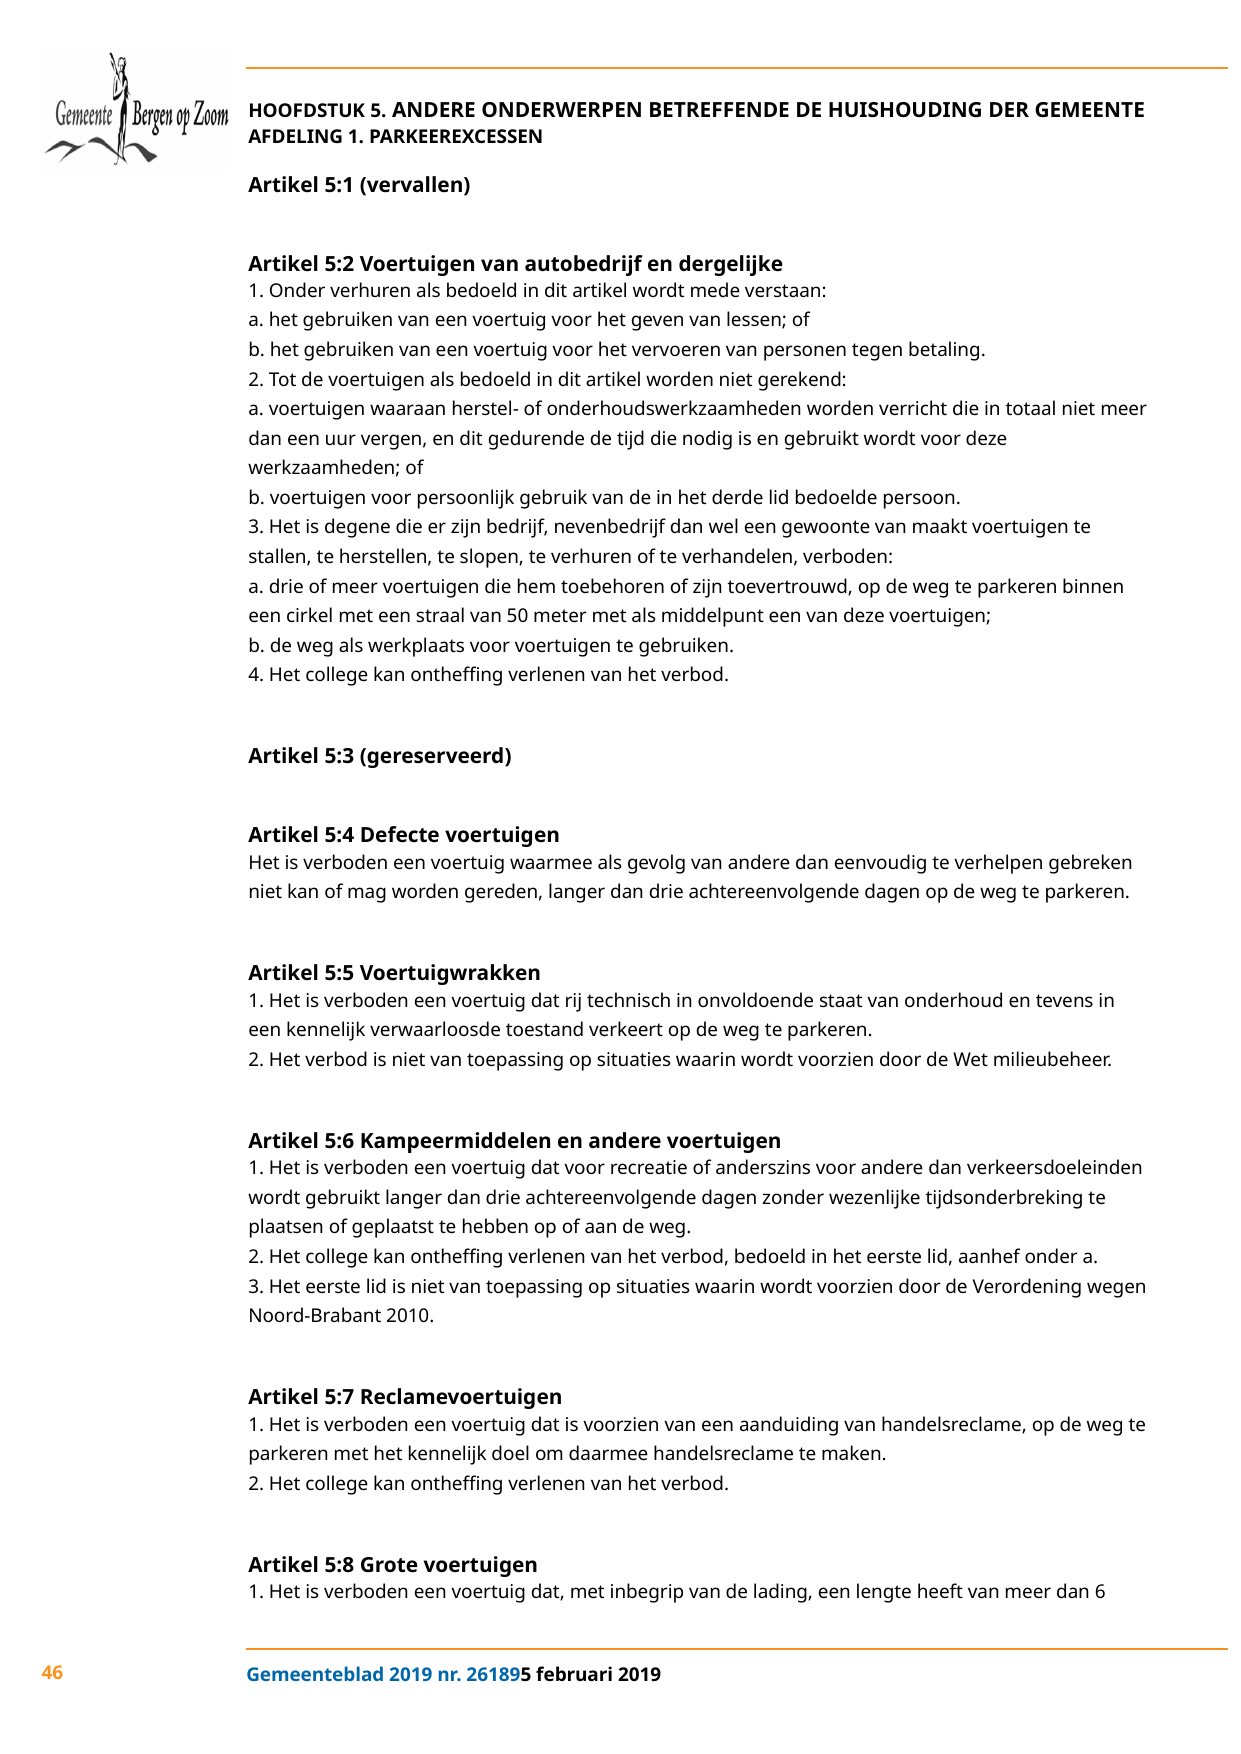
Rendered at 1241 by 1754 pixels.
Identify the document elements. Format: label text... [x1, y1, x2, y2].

text 4. Het college kan ontheffing verlenen van het verbod. [248, 662, 1152, 687]
text 1. Het is verboden een voertuig dat voor recreatie of anderszins voor andere dan verkeersdoeleinden wordt gebruikt langer dan drie achtereenvolgende dagen zonder wezenlijke tijdsonderbreking te plaatsen of geplaatst te hebben op of aan de weg. [248, 1154, 1152, 1239]
text b. de weg als werkplaats voor voertuigen te gebruiken. [248, 632, 1152, 658]
text a. drie of meer voertuigen die hem toebehoren of zijn toevertrouwd, op de weg te parkeren binnen een cirkel met een straal van 50 meter met als middelpunt een van deze voertuigen; [248, 573, 1152, 628]
text 1. Het is verboden een voertuig dat is voorzien van een aanduiding van handelsreclame, op de weg te parkeren met het kennelijk doel om daarmee handelsreclame te maken. [248, 1411, 1152, 1466]
text Het is verboden een voertuig waarmee als gevolg van andere dan eenvoudig te verhelpen gebreken niet kan of mag worden gereden, langer dan drie achtereenvolgende dagen op de weg te parkeren. [248, 849, 1152, 904]
text Artikel 5:3 (gereserveerd) [248, 742, 1152, 770]
picture [41, 47, 231, 172]
text 1. Het is verboden een voertuig dat, met inbegrip van de lading, een lengte heeft van meer dan 6 [248, 1578, 1152, 1604]
text 2. Het verbod is niet van toepassing op situaties waarin wordt voorzien door de Wet milieubeheer. [248, 1046, 1152, 1072]
text Artikel 5:2 Voertuigen van autobedrijf en dergelijke [248, 249, 1152, 277]
text 3. Het eerste lid is niet van toepassing op situaties waarin wordt voorzien door de Verordening wegen Noord-Brabant 2010. [248, 1273, 1152, 1328]
text HOOFDSTUK 5. ANDERE ONDERWERPEN BETREFFENDE DE HUISHOUDING DER GEMEENTE [248, 95, 1152, 123]
text b. voertuigen voor persoonlijk gebruik van de in het derde lid bedoelde persoon. [248, 484, 1152, 510]
text AFDELING 1. PARKEEREXCESSEN [248, 123, 1152, 149]
text Artikel 5:1 (vervallen) [248, 170, 1152, 198]
text 2. Tot de voertuigen als bedoeld in dit artikel worden niet gerekend: [248, 366, 1152, 392]
text b. het gebruiken van een voertuig voor het vervoeren van personen tegen betaling. [248, 336, 1152, 362]
text Artikel 5:5 Voertuigwrakken [248, 958, 1152, 987]
text Artikel 5:8 Grote voertuigen [248, 1550, 1152, 1578]
text a. het gebruiken van een voertuig voor het geven van lessen; of [248, 307, 1152, 332]
text 2. Het college kan ontheffing verlenen van het verbod, bedoeld in het eerste lid, aanhef onder a. [248, 1243, 1152, 1269]
text 1. Het is verboden een voertuig dat rij technisch in onvoldoende staat van onderhoud en tevens in een kennelijk verwaarloosde toestand verkeert op de weg te parkeren. [248, 987, 1152, 1042]
text Artikel 5:7 Reclamevoertuigen [248, 1382, 1152, 1411]
text a. voertuigen waaraan herstel- of onderhoudswerkzaamheden worden verricht die in totaal niet meer dan een uur vergen, en dit gedurende de tijd die nodig is en gebruikt wordt voor deze werkzaamheden; of [248, 395, 1152, 480]
text Artikel 5:4 Defecte voertuigen [248, 821, 1152, 849]
text Artikel 5:6 Kampeermiddelen en andere voertuigen [248, 1126, 1152, 1154]
text 2. Het college kan ontheffing verlenen van het verbod. [248, 1470, 1152, 1496]
text 1. Onder verhuren als bedoeld in dit artikel wordt mede verstaan: [248, 277, 1152, 303]
text 3. Het is degene die er zijn bedrijf, nevenbedrijf dan wel een gewoonte van maakt voertuigen te stallen, te herstellen, te slopen, te verhuren of te verhandelen, verboden: [248, 514, 1152, 569]
